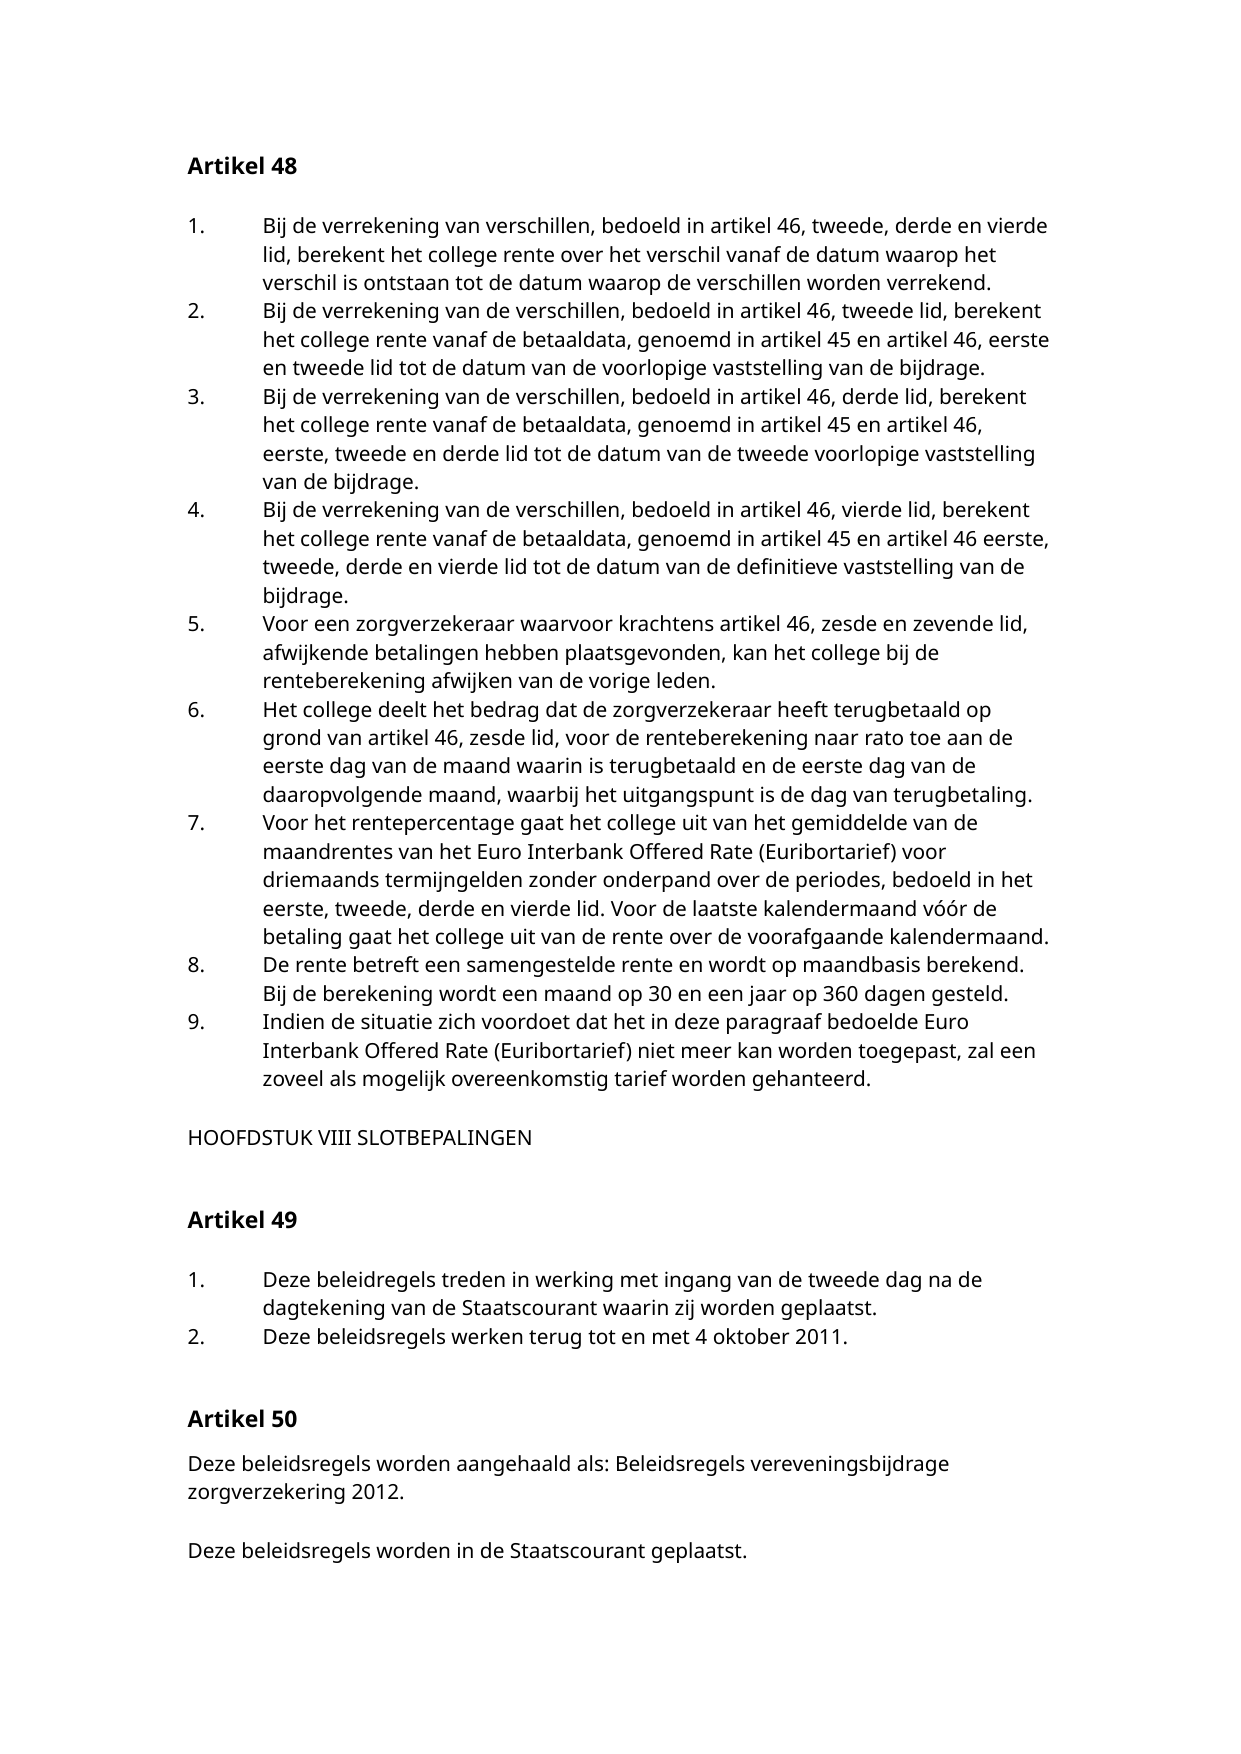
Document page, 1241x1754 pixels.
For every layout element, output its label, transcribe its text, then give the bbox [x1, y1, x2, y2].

list Bij de verrekening van de verschillen, bedoeld in artikel 46, vierde lid, berekent het college rente vanaf de betaaldata, genoemd in artikel 45 en artikel 46 eerste, tweede, derde en vierde lid tot de datum van de definitieve vaststelling van de bijdrage. [187, 496, 1053, 609]
list Indien de situatie zich voordoet dat het in deze paragraaf bedoelde Euro Interbank Offered Rate (Euribortarief) niet meer kan worden toegepast, zal een zoveel als mogelijk overeenkomstig tarief worden gehanteerd. [187, 1007, 1053, 1093]
subtitle Artikel 49 [187, 1204, 1053, 1235]
list Deze beleidregels treden in werking met ingang van de tweede dag na de dagtekening van de Staatscourant waarin zij worden geplaatst. [187, 1265, 1053, 1322]
text Deze beleidsregels worden aangehaald als: Beleidsregels vereveningsbijdrage zorgverzekering 2012. [187, 1449, 1053, 1506]
subtitle Artikel 50 [187, 1403, 1053, 1434]
list Voor het rentepercentage gaat het college uit van het gemiddelde van de maandrentes van het Euro Interbank Offered Rate (Euribortarief) voor driemaands termijngelden zonder onderpand over de periodes, bedoeld in het eerste, tweede, derde en vierde lid. Voor de laatste kalendermaand vóór de betaling gaat het college uit van de rente over de voorafgaande kalendermaand. [187, 808, 1053, 951]
list Bij de verrekening van verschillen, bedoeld in artikel 46, tweede, derde en vierde lid, berekent het college rente over het verschil vanaf de datum waarop het verschil is ontstaan tot de datum waarop de verschillen worden verrekend. [187, 211, 1053, 297]
subtitle HOOFDSTUK VIII SLOTBEPALINGEN [187, 1123, 1053, 1151]
list Bij de berekening wordt een maand op 30 en een jaar op 360 dagen gesteld. [187, 979, 1053, 1007]
subtitle Artikel 48 [187, 150, 1053, 181]
list Het college deelt het bedrag dat de zorgverzekeraar heeft terugbetaald op grond van artikel 46, zesde lid, voor de renteberekening naar rato toe aan de eerste dag van de maand waarin is terugbetaald en de eerste dag van de daaropvolgende maand, waarbij het uitgangspunt is de dag van terugbetaling. [187, 695, 1053, 808]
list Bij de verrekening van de verschillen, bedoeld in artikel 46, tweede lid, berekent het college rente vanaf de betaaldata, genoemd in artikel 45 en artikel 46, eerste en tweede lid tot de datum van de voorlopige vaststelling van de bijdrage. [187, 297, 1053, 382]
list De rente betreft een samengestelde rente en wordt op maandbasis berekend. [187, 951, 1053, 979]
text Deze beleidsregels worden in de Staatscourant geplaatst. [187, 1536, 1053, 1564]
list Voor een zorgverzekeraar waarvoor krachtens artikel 46, zesde en zevende lid, afwijkende betalingen hebben plaatsgevonden, kan het college bij de renteberekening afwijken van de vorige leden. [187, 609, 1053, 695]
list Bij de verrekening van de verschillen, bedoeld in artikel 46, derde lid, berekent het college rente vanaf de betaaldata, genoemd in artikel 45 en artikel 46, eerste, tweede en derde lid tot de datum van de tweede voorlopige vaststelling van de bijdrage. [187, 382, 1053, 496]
list Deze beleidsregels werken terug tot en met 4 oktober 2011. [187, 1322, 1053, 1350]
